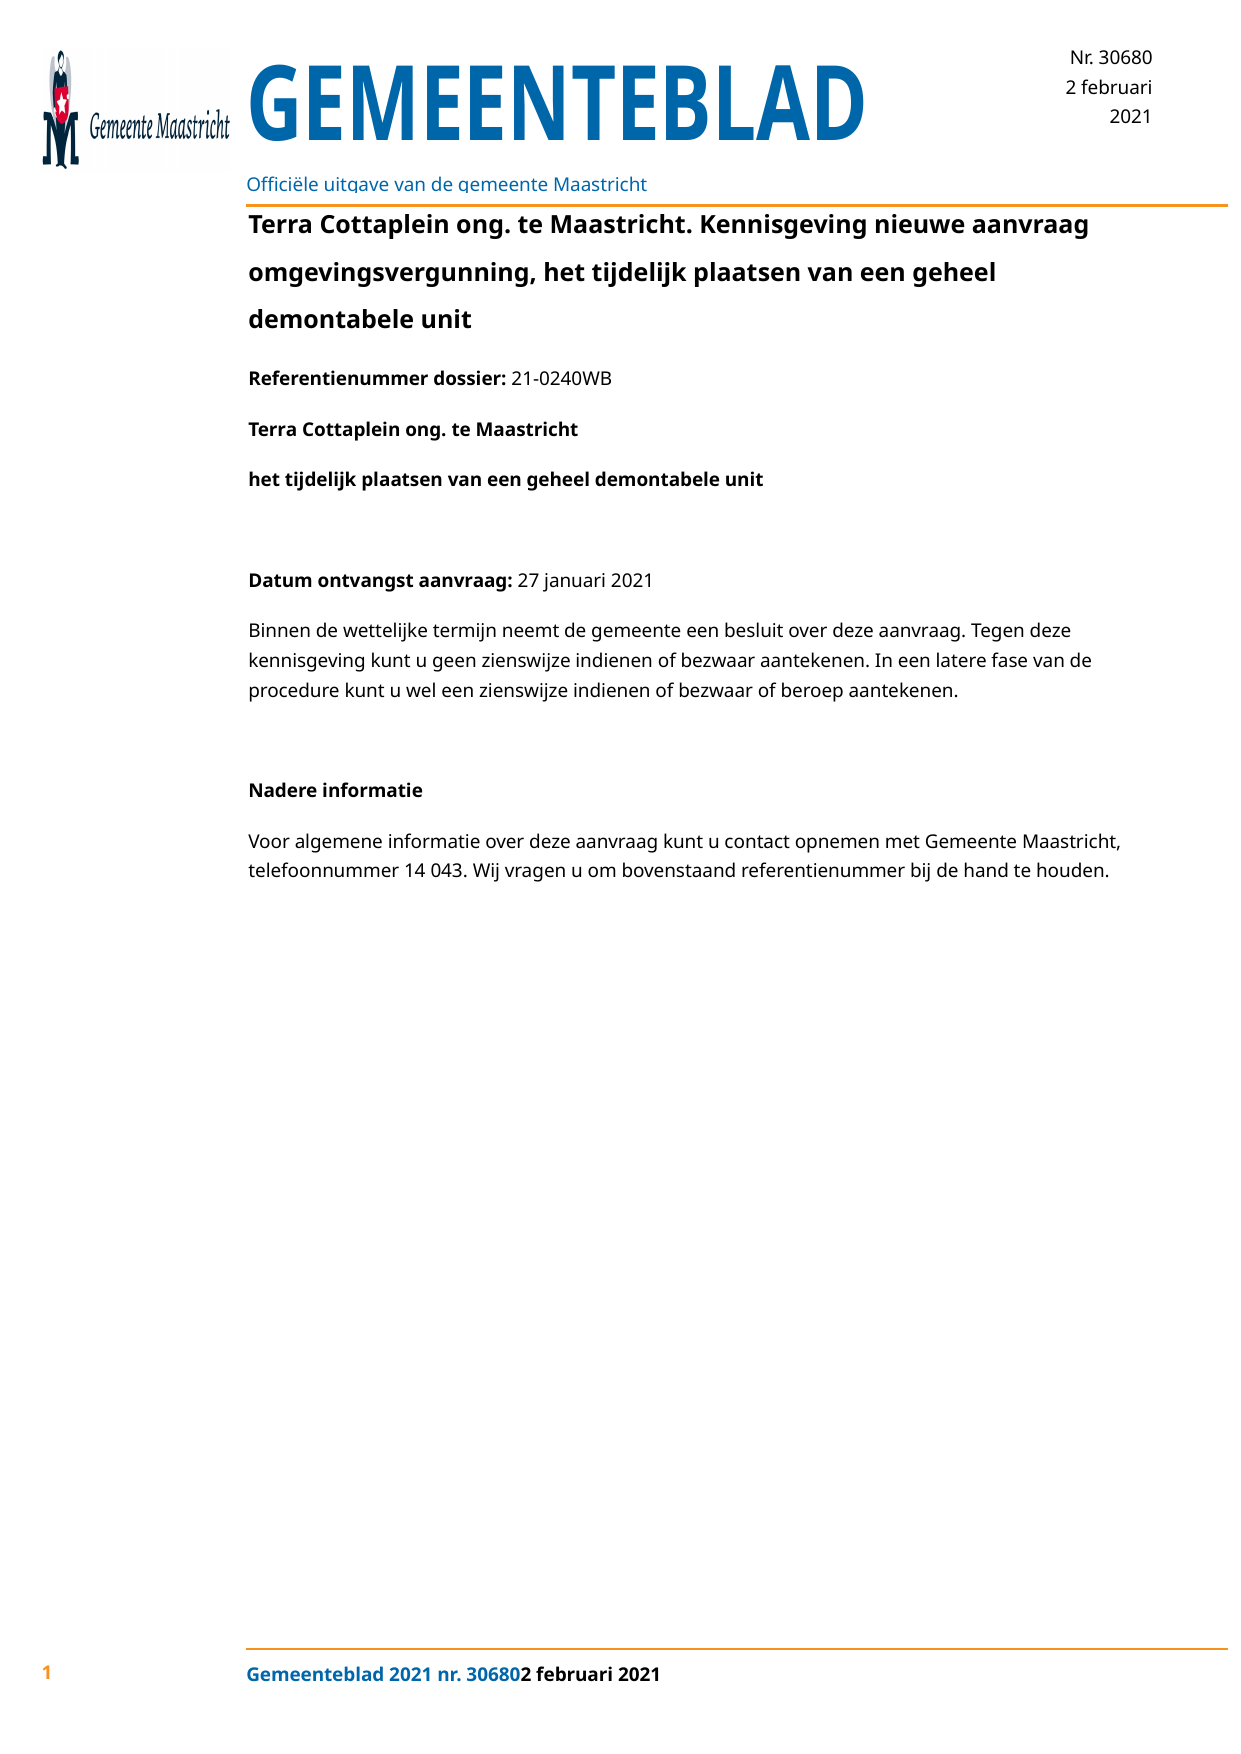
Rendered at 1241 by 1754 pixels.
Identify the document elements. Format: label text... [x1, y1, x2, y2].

text Referentienummer dossier: 21-0240WB [248, 366, 1152, 391]
text Binnen de wettelijke termijn neemt de gemeente een besluit over deze aanvraag. Tegen deze kennisgeving kunt u geen zienswijze indienen of bezwaar aantekenen. In een latere fase van de procedure kunt u wel een zienswijze indienen of bezwaar of beroep aantekenen. [248, 618, 1152, 702]
text Terra Cottaplein ong. te Maastricht. Kennisgeving nieuwe aanvraag omgevingsvergunning, het tijdelijk plaatsen van een geheel demontabele unit [248, 207, 1152, 336]
text Datum ontvangst aanvraag: 27 januari 2021 [248, 567, 1152, 593]
picture [41, 47, 231, 172]
text Terra Cottaplein ong. te Maastricht [248, 416, 1152, 442]
text Nadere informatie [248, 778, 1152, 803]
text Voor algemene informatie over deze aanvraag kunt u contact opnemen met Gemeente Maastricht, telefoonnummer 14 043. Wij vragen u om bovenstaand referentienummer bij de hand te houden. [248, 828, 1152, 883]
text het tijdelijk plaatsen van een geheel demontabele unit [248, 466, 1152, 492]
